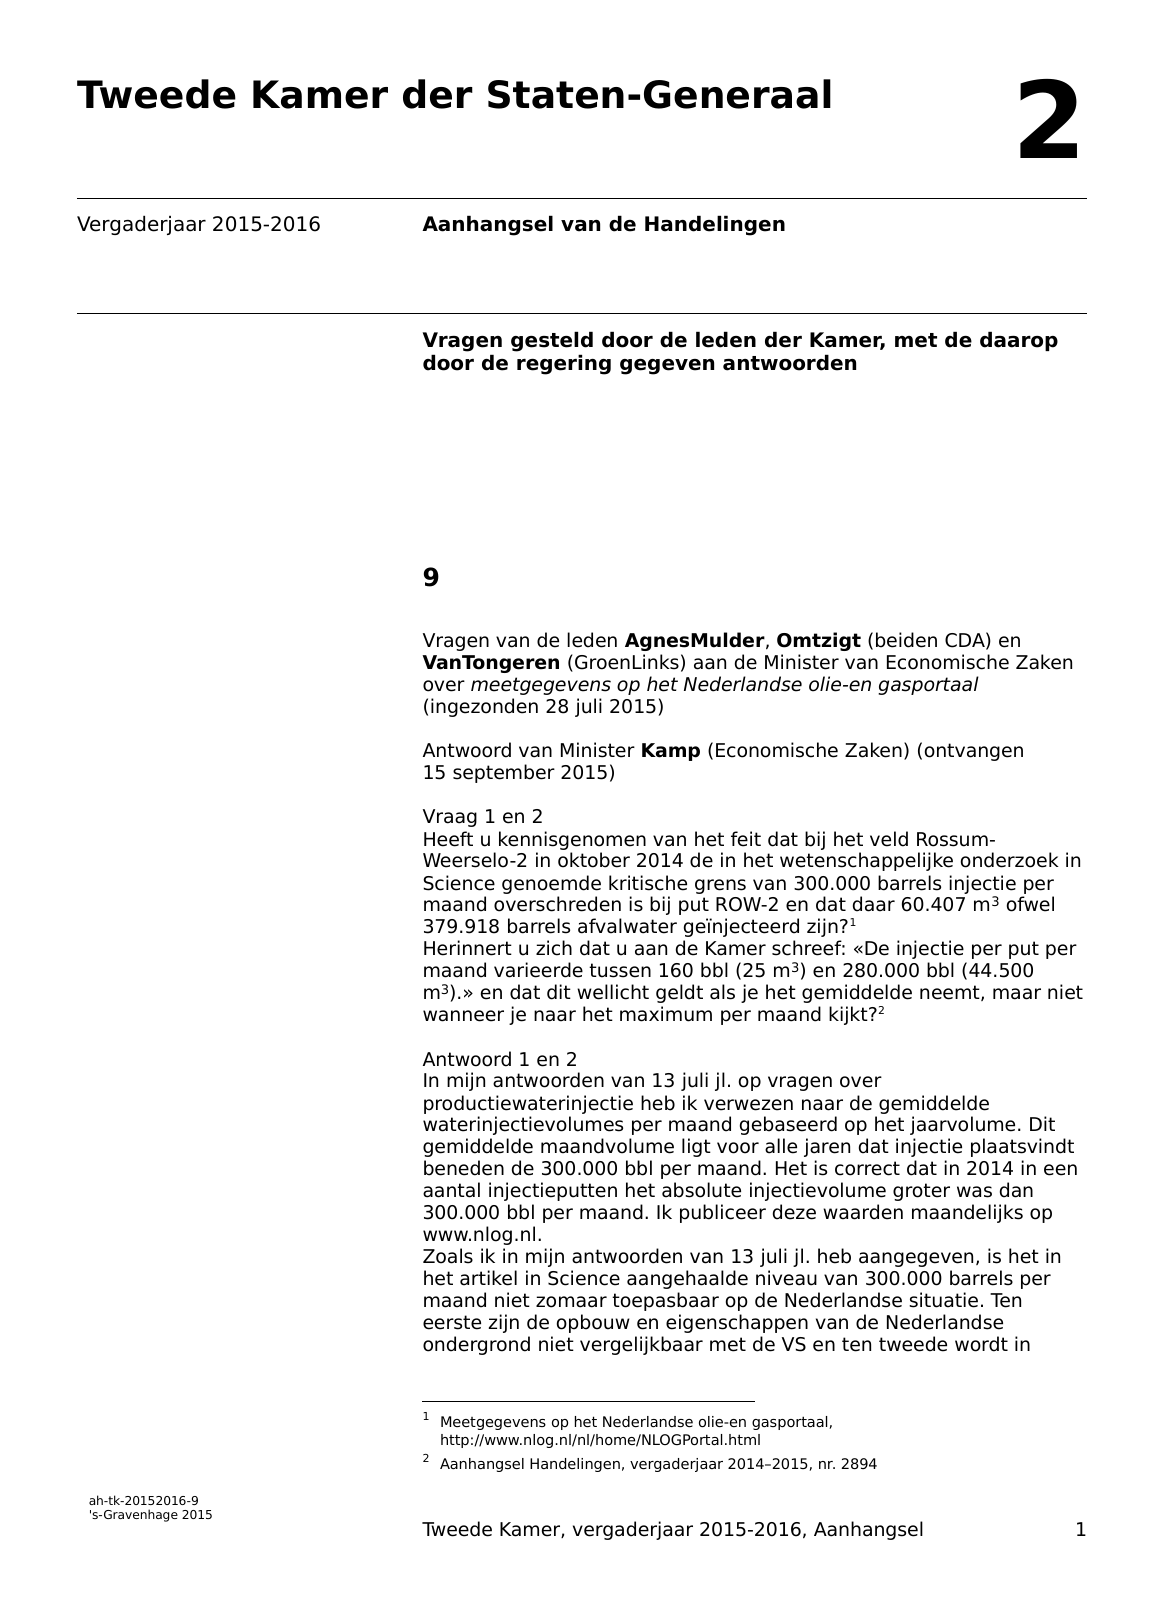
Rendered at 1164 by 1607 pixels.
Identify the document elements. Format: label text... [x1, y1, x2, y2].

text Antwoord van Minister Kamp (Economische Zaken) (ontvangen 15 september 2015) [422, 740, 1087, 784]
table_cell Vergaderjaar 2015-2016 [77, 199, 422, 313]
text Aanhangsel Handelingen, vergaderjaar 2014–2015, nr. 2894 [422, 1452, 1087, 1474]
text Zoals ik in mijn antwoorden van 13 juli jl. heb aangegeven, is het in het artikel in Science aangehaalde niveau van 300.000 barrels per maand niet zomaar toepasbaar op de Nederlandse situatie. Ten eerste zijn de opbouw en eigenschappen van de Nederlandse ondergrond niet vergelijkbaar met de VS en ten tweede wordt in [422, 1246, 1087, 1356]
text Herinnert u zich dat u aan de Kamer schreef: «De injectie per put per maand varieerde tussen 160 bbl (25 m3) en 280.000 bbl (44.500 m3).» en dat dit wellicht geldt als je het gemiddelde neemt, maar niet wanneer je naar het maximum per maand kijkt? [422, 938, 1087, 1026]
text Vraag 1 en 2 [422, 806, 1087, 828]
table_cell Vragen gesteld door de leden der Kamer, met de daarop door de regering gegeven antwoorden [422, 314, 1087, 375]
text In mijn antwoorden van 13 juli jl. op vragen over productiewaterinjectie heb ik verwezen naar de gemiddelde waterinjectievolumes per maand gebaseerd op het jaarvolume. Dit gemiddelde maandvolume ligt voor alle jaren dat injectie plaatsvindt beneden de 300.000 bbl per maand. Het is correct dat in 2014 in een aantal injectieputten het absolute injectievolume groter was dan 300.000 bbl per maand. Ik publiceer deze waarden maandelijks op www.nlog.nl. [422, 1070, 1087, 1246]
text ah-tk-20152016-9 [88, 1494, 323, 1508]
text 9 [422, 563, 1087, 592]
text 's-Gravenhage 2015 [88, 1508, 323, 1522]
table_cell [77, 314, 422, 375]
table_header Tweede Kamer der Staten-Generaal [77, 59, 886, 198]
text Antwoord 1 en 2 [422, 1048, 1087, 1070]
text Meetgegevens op het Nederlandse olie-en gasportaal, http://www.nlog.nl/nl/home/NLOGPortal.html [422, 1410, 1087, 1449]
text Heeft u kennisgenomen van het feit dat bij het veld Rossum-Weerselo-2 in oktober 2014 de in het wetenschappelijke onderzoek in Science genoemde kritische grens van 300.000 barrels injectie per maand overschreden is bij put ROW-2 en dat daar 60.407 m3 ofwel 379.918 barrels afvalwater geïnjecteerd zijn? [422, 828, 1087, 938]
table_cell Aanhangsel van de Handelingen [422, 199, 1087, 313]
text Vragen van de leden AgnesMulder, Omtzigt (beiden CDA) en VanTongeren (GroenLinks) aan de Minister van Economische Zaken over meetgegevens op het Nederlandse olie-en gasportaal (ingezonden 28 juli 2015) [422, 630, 1087, 718]
table_header 2 [886, 59, 1087, 198]
